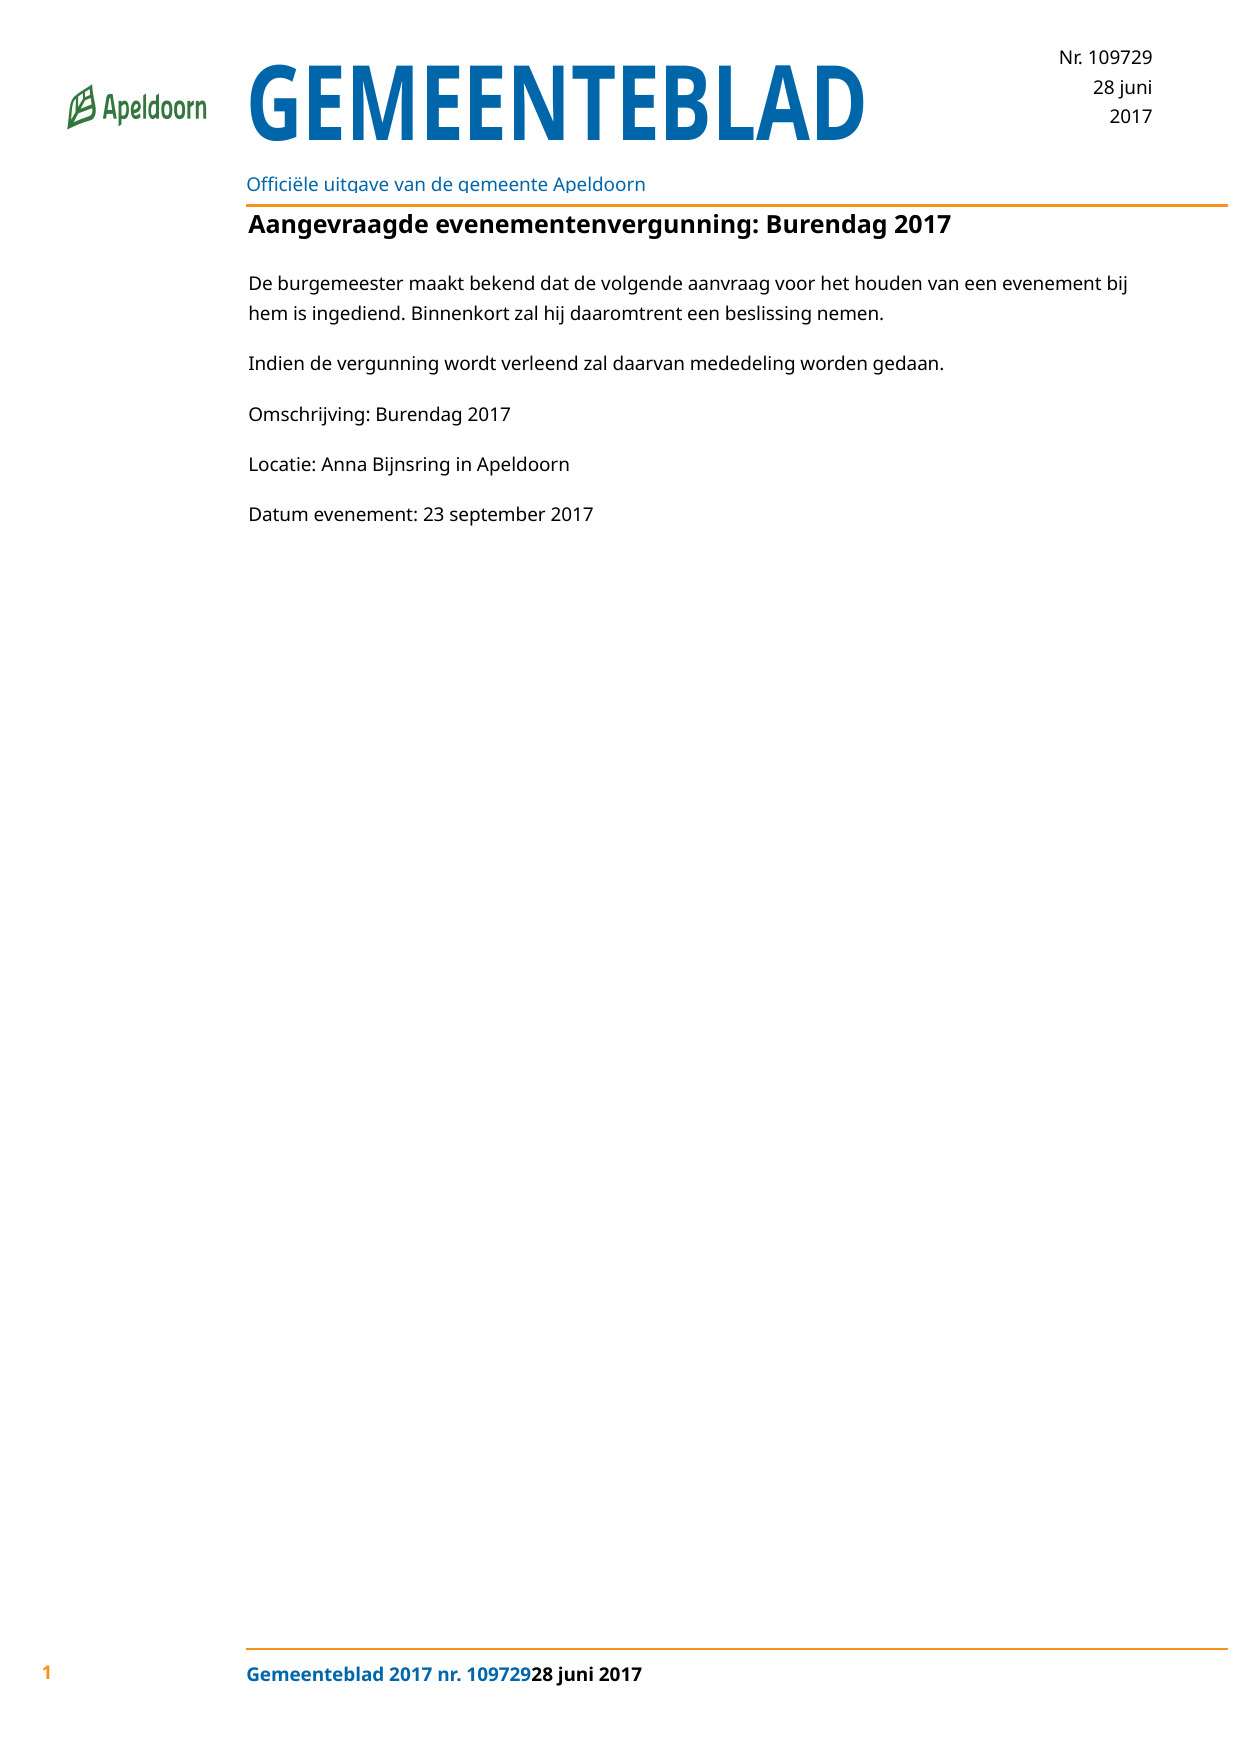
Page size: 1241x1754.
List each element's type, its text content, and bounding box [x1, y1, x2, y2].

text Aangevraagde evenementenvergunning: Burendag 2017 [248, 207, 1152, 241]
text De burgemeester maakt bekend dat de volgende aanvraag voor het houden van een evenement bij hem is ingediend. Binnenkort zal hij daaromtrent een beslissing nemen. [248, 270, 1152, 326]
text Indien de vergunning wordt verleend zal daarvan mededeling worden gedaan. [248, 350, 1152, 376]
text Locatie: Anna Bijnsring in Apeldoorn [248, 451, 1152, 477]
picture [41, 47, 231, 172]
text Omschrijving: Burendag 2017 [248, 401, 1152, 426]
text Datum evenement: 23 september 2017 [248, 502, 1152, 527]
